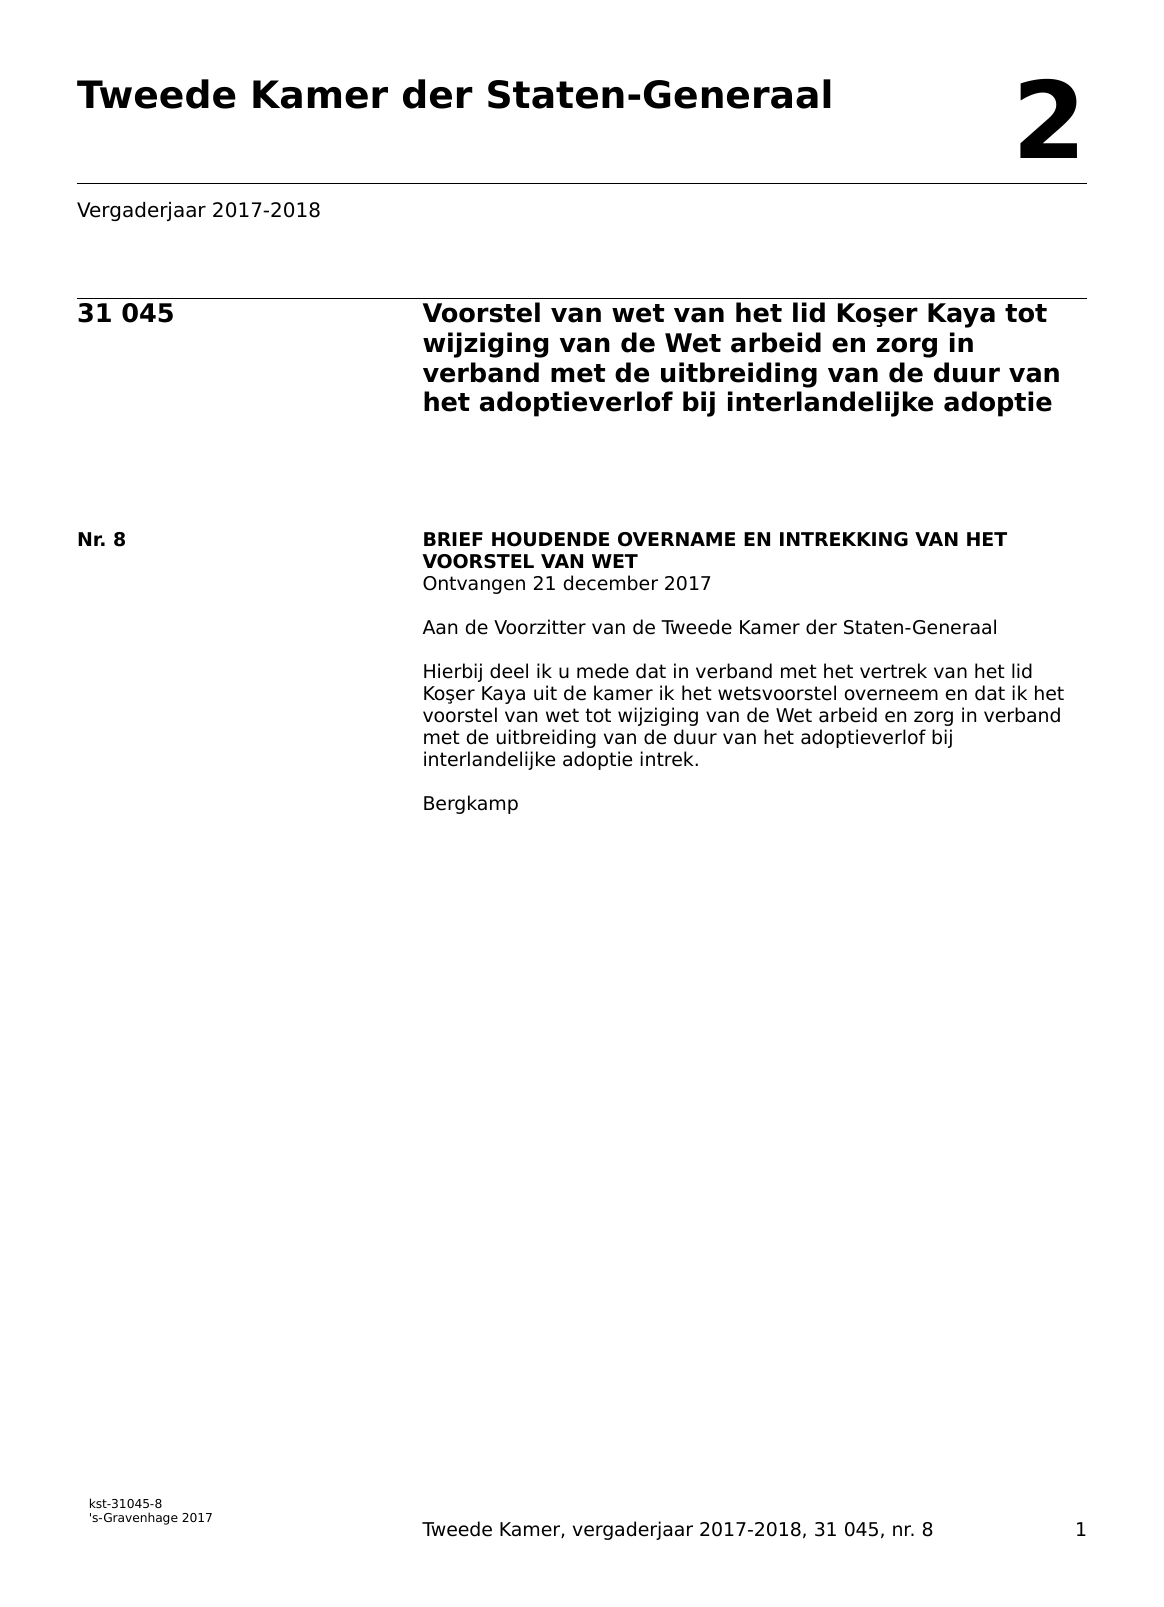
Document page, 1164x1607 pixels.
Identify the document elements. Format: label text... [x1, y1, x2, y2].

text kst-31045-8 [88, 1497, 323, 1511]
table_cell Vergaderjaar 2017-2018 [77, 184, 1087, 298]
subtitle 31 045 Voorstel van wet van het lid Koşer Kaya tot wijziging van de Wet arbeid en zorg in verband met de uitbreiding van de duur van het adoptieverlof bij interlandelijke adoptie [77, 299, 1087, 418]
text Ontvangen 21 december 2017 [422, 573, 1087, 595]
table_header 2 [886, 59, 1087, 183]
text Hierbij deel ik u mede dat in verband met het vertrek van het lid Koşer Kaya uit de kamer ik het wetsvoorstel overneem en dat ik het voorstel van wet tot wijziging van de Wet arbeid en zorg in verband met de uitbreiding van de duur van het adoptieverlof bij interlandelijke adoptie intrek. [422, 661, 1087, 771]
table_header Tweede Kamer der Staten-Generaal [77, 59, 886, 183]
text Bergkamp [422, 793, 1087, 815]
text 's-Gravenhage 2017 [88, 1511, 323, 1525]
subtitle Nr. 8 BRIEF HOUDENDE OVERNAME EN INTREKKING VAN HET VOORSTEL VAN WET [77, 529, 1087, 573]
text Aan de Voorzitter van de Tweede Kamer der Staten-Generaal [422, 617, 1087, 639]
